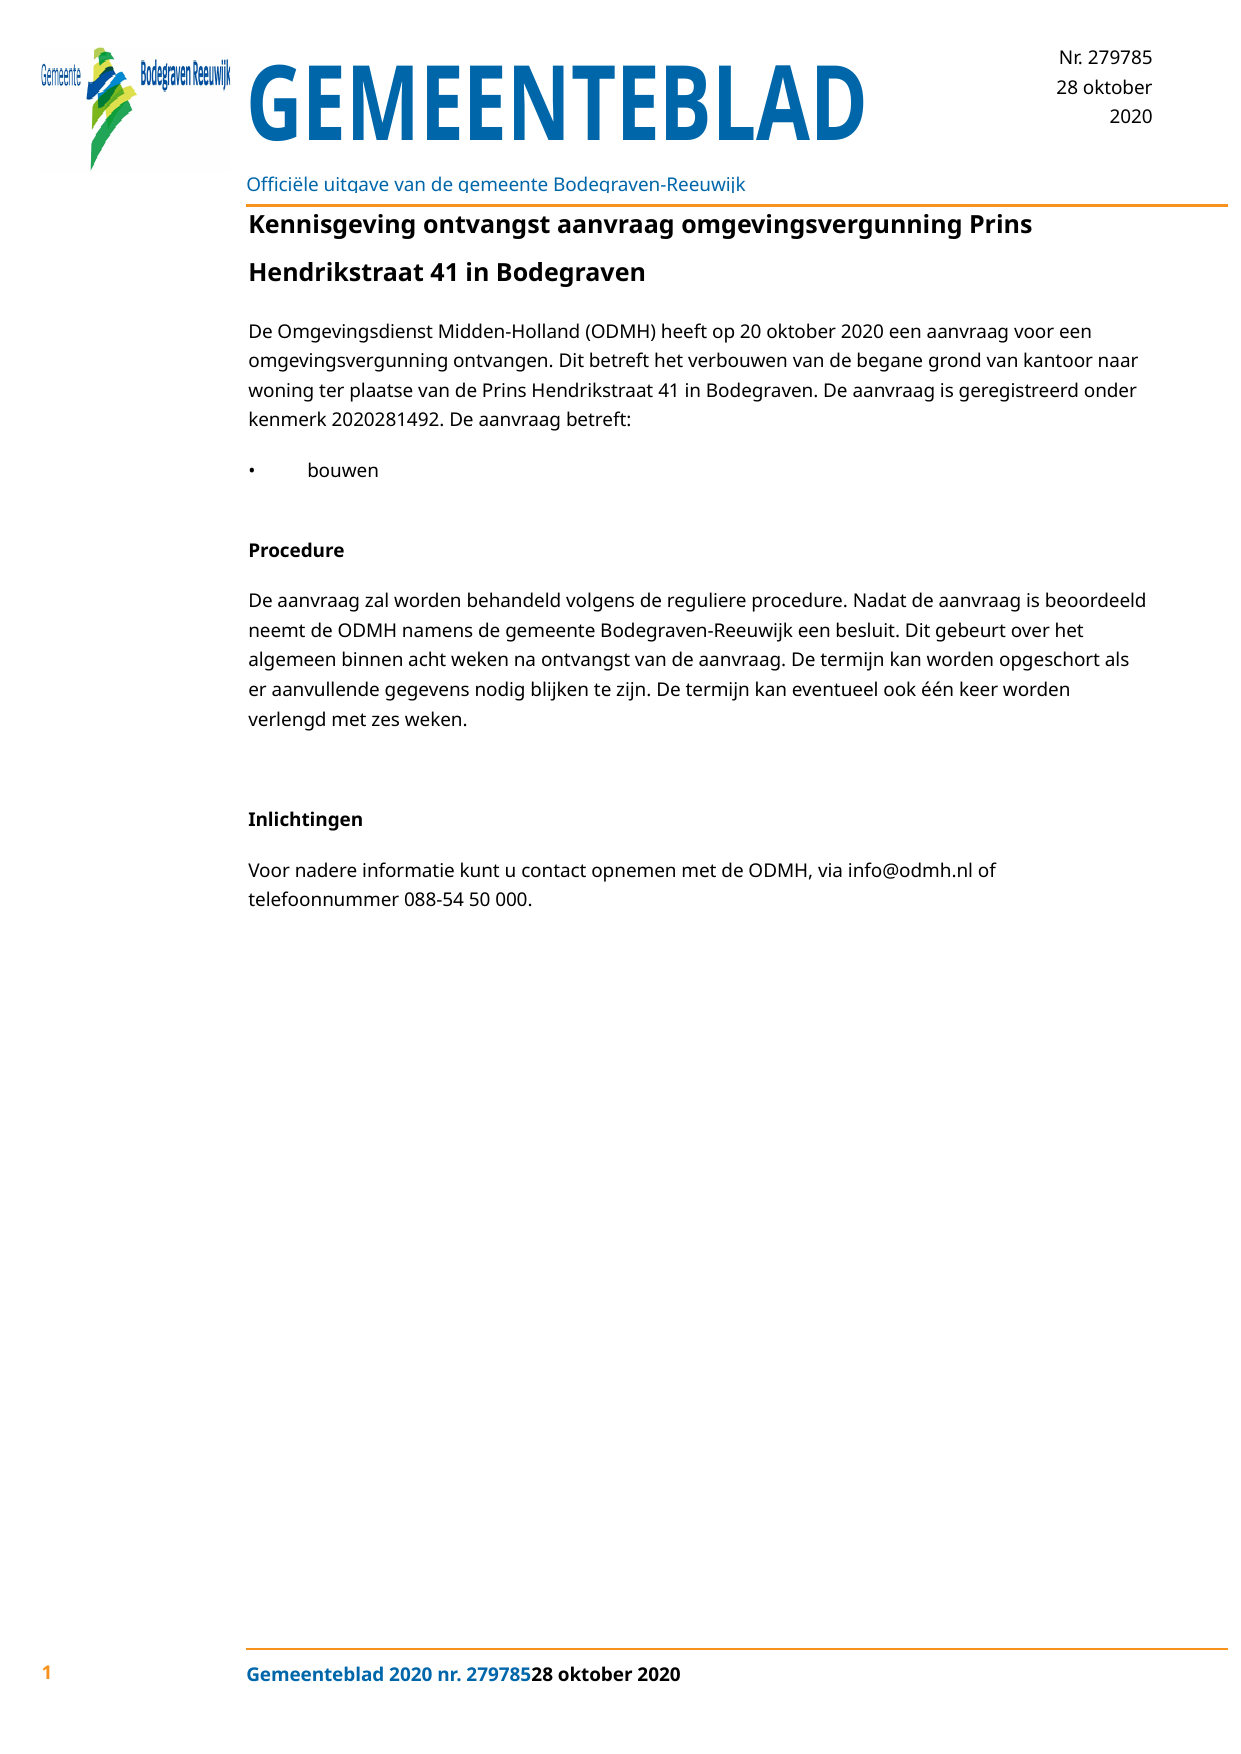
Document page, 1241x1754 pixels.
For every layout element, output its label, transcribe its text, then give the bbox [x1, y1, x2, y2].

text Kennisgeving ontvangst aanvraag omgevingsvergunning Prins Hendrikstraat 41 in Bodegraven [248, 207, 1152, 288]
text De Omgevingsdienst Midden-Holland (ODMH) heeft op 20 oktober 2020 een aanvraag voor een omgevingsvergunning ontvangen. Dit betreft het verbouwen van de begane grond van kantoor naar woning ter plaatse van de Prins Hendrikstraat 41 in Bodegraven. De aanvraag is geregistreerd onder kenmerk 2020281492. De aanvraag betreft: [248, 318, 1152, 432]
text Inlichtingen [248, 807, 1152, 832]
text Voor nadere informatie kunt u contact opnemen met de ODMH, via info@odmh.nl of telefoonnummer 088-54 50 000. [248, 857, 1152, 912]
list bouwen [248, 457, 1152, 483]
text Procedure [248, 537, 1152, 563]
text De aanvraag zal worden behandeld volgens de reguliere procedure. Nadat de aanvraag is beoordeeld neemt de ODMH namens de gemeente Bodegraven-Reeuwijk een besluit. Dit gebeurt over het algemeen binnen acht weken na ontvangst van de aanvraag. De termijn kan worden opgeschort als er aanvullende gegevens nodig blijken te zijn. De termijn kan eventueel ook één keer worden verlengd met zes weken. [248, 587, 1152, 732]
picture [41, 47, 231, 172]
